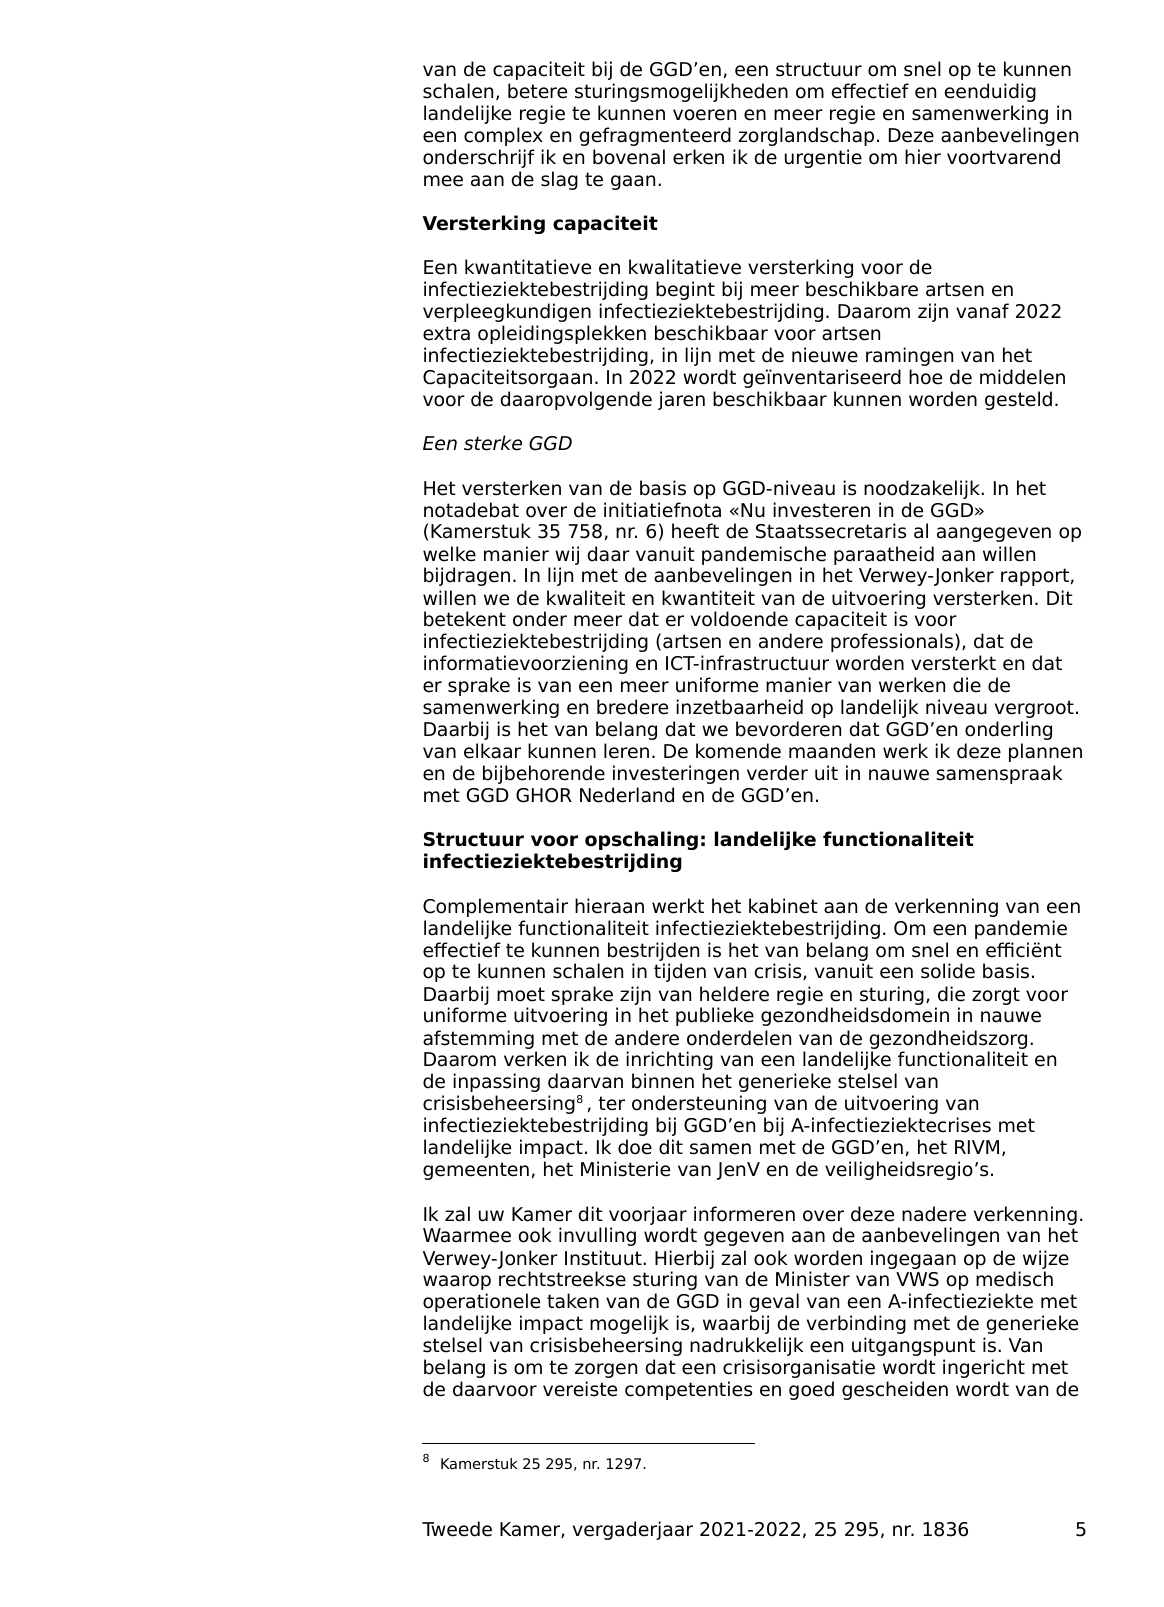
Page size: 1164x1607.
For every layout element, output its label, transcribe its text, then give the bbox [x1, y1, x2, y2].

text van de capaciteit bij de GGD’en, een structuur om snel op te kunnen schalen, betere sturingsmogelijkheden om effectief en eenduidig landelijke regie te kunnen voeren en meer regie en samenwerking in een complex en gefragmenteerd zorglandschap. Deze aanbevelingen onderschrijf ik en bovenal erken ik de urgentie om hier voortvarend mee aan de slag te gaan. [422, 59, 1087, 191]
subtitle Versterking capaciteit [422, 213, 1087, 235]
text Een kwantitatieve en kwalitatieve versterking voor de infectieziektebestrijding begint bij meer beschikbare artsen en verpleegkundigen infectieziektebestrijding. Daarom zijn vanaf 2022 extra opleidingsplekken beschikbaar voor artsen infectieziektebestrijding, in lijn met de nieuwe ramingen van het Capaciteitsorgaan. In 2022 wordt geïnventariseerd hoe de middelen voor de daaropvolgende jaren beschikbaar kunnen worden gesteld. [422, 257, 1087, 411]
text Kamerstuk 25 295, nr. 1297. [422, 1452, 1087, 1474]
text Het versterken van de basis op GGD-niveau is noodzakelijk. In het notadebat over de initiatiefnota «Nu investeren in de GGD» (Kamerstuk 35 758, nr. 6) heeft de Staatssecretaris al aangegeven op welke manier wij daar vanuit pandemische paraatheid aan willen bijdragen. In lijn met de aanbevelingen in het Verwey-Jonker rapport, willen we de kwaliteit en kwantiteit van de uitvoering versterken. Dit betekent onder meer dat er voldoende capaciteit is voor infectieziektebestrijding (artsen en andere professionals), dat de informatievoorziening en ICT-infrastructuur worden versterkt en dat er sprake is van een meer uniforme manier van werken die de samenwerking en bredere inzetbaarheid op landelijk niveau vergroot. Daarbij is het van belang dat we bevorderen dat GGD’en onderling van elkaar kunnen leren. De komende maanden werk ik deze plannen en de bijbehorende investeringen verder uit in nauwe samenspraak met GGD GHOR Nederland en de GGD’en. [422, 477, 1087, 807]
subtitle Structuur voor opschaling: landelijke functionaliteit infectieziektebestrijding [422, 829, 1087, 873]
text Complementair hieraan werkt het kabinet aan de verkenning van een landelijke functionaliteit infectieziektebestrijding. Om een pandemie effectief te kunnen bestrijden is het van belang om snel en efficiënt op te kunnen schalen in tijden van crisis, vanuit een solide basis. Daarbij moet sprake zijn van heldere regie en sturing, die zorgt voor uniforme uitvoering in het publieke gezondheidsdomein in nauwe afstemming met de andere onderdelen van de gezondheidszorg. Daarom verken ik de inrichting van een landelijke functionaliteit en de inpassing daarvan binnen het generieke stelsel van crisisbeheersing, ter ondersteuning van de uitvoering van infectieziektebestrijding bij GGD’en bij A-infectieziektecrises met landelijke impact. Ik doe dit samen met de GGD’en, het RIVM, gemeenten, het Ministerie van JenV en de veiligheidsregio’s. [422, 896, 1087, 1181]
subtitle Een sterke GGD [422, 433, 1087, 455]
text Ik zal uw Kamer dit voorjaar informeren over deze nadere verkenning. Waarmee ook invulling wordt gegeven aan de aanbevelingen van het Verwey-Jonker Instituut. Hierbij zal ook worden ingegaan op de wijze waarop rechtstreekse sturing van de Minister van VWS op medisch operationele taken van de GGD in geval van een A-infectieziekte met landelijke impact mogelijk is, waarbij de verbinding met de generieke stelsel van crisisbeheersing nadrukkelijk een uitgangspunt is. Van belang is om te zorgen dat een crisisorganisatie wordt ingericht met de daarvoor vereiste competenties en goed gescheiden wordt van de [422, 1203, 1087, 1401]
